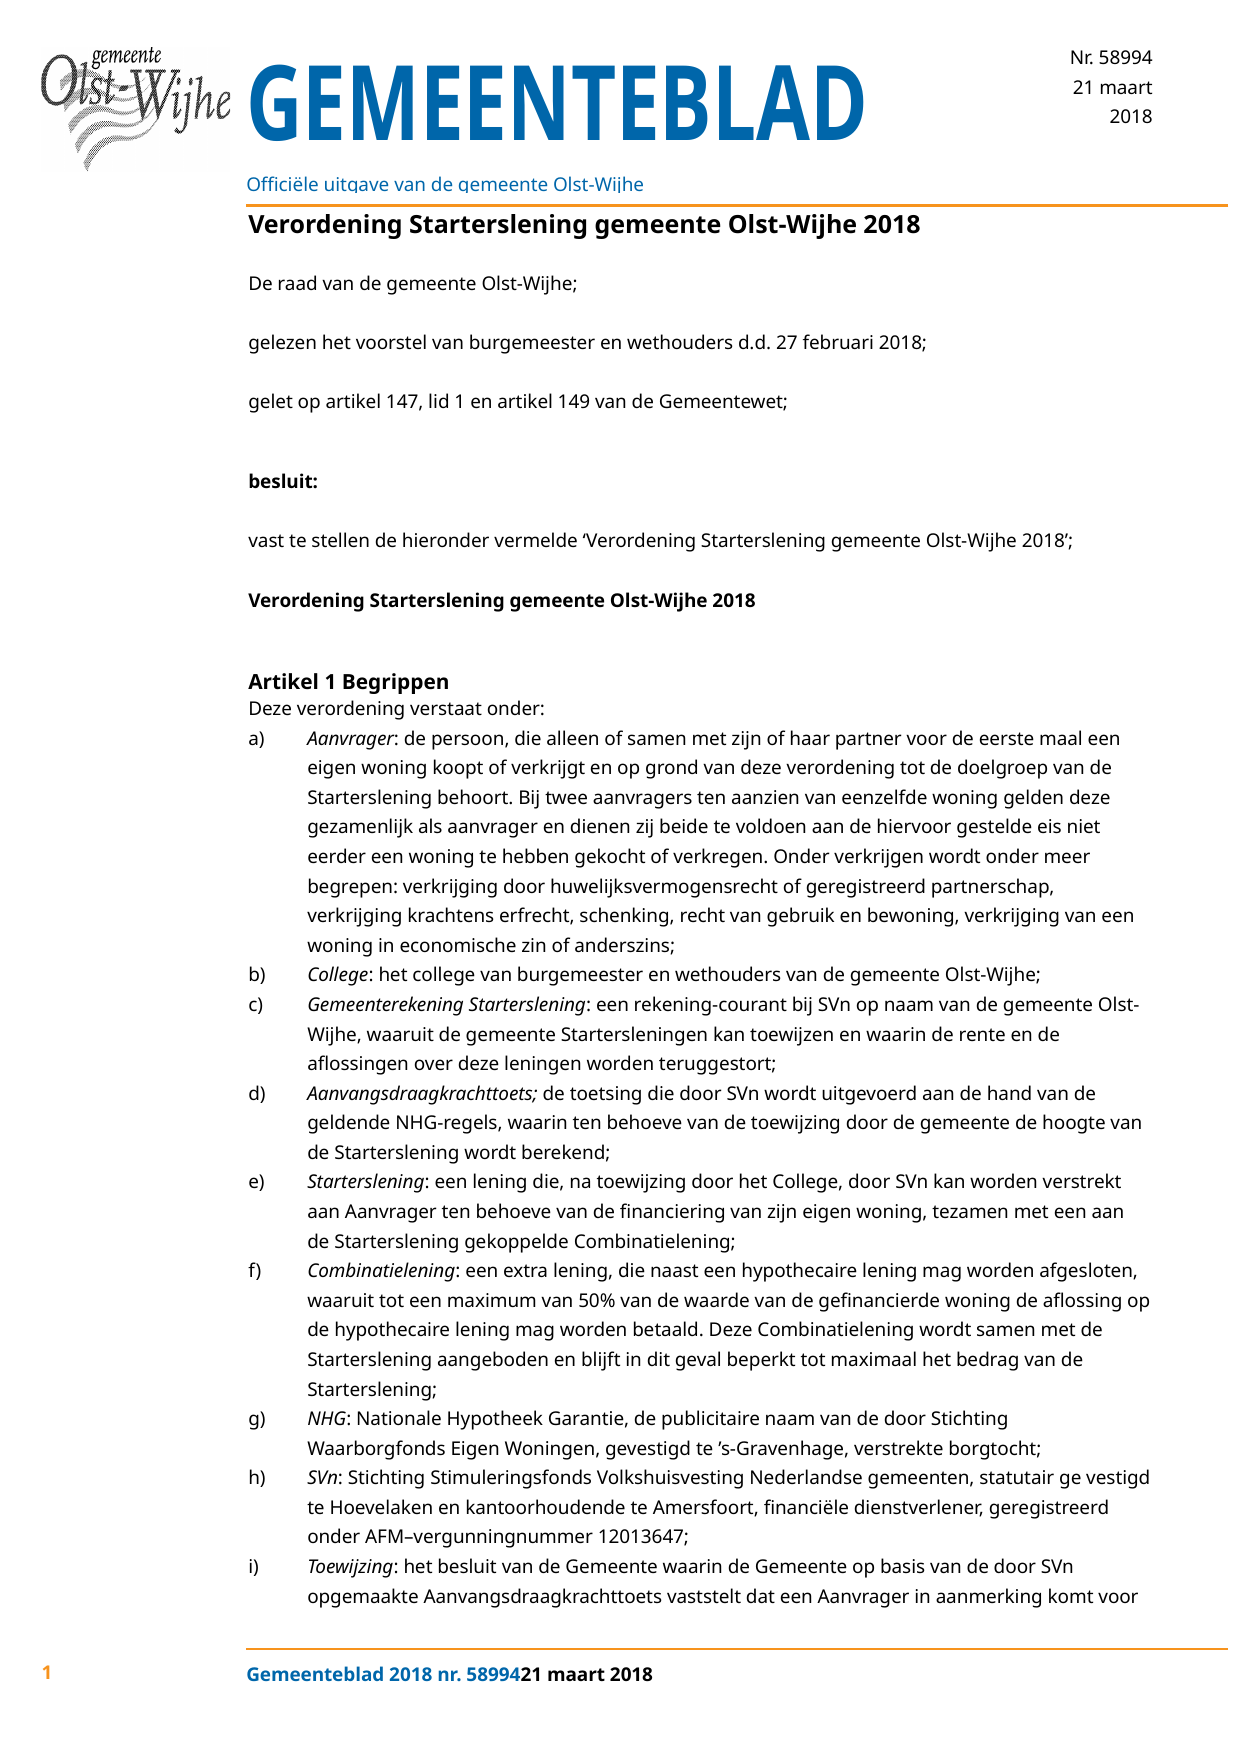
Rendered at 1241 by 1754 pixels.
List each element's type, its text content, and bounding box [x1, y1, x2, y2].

list Aanvrager: de persoon, die alleen of samen met zijn of haar partner voor de eerste maal een eigen woning koopt of verkrijgt en op grond van deze verordening tot de doelgroep van de Starterslening behoort. Bij twee aanvragers ten aanzien van eenzelfde woning gelden deze gezamenlijk als aanvrager en dienen zij beide te voldoen aan de hiervoor gestelde eis niet eerder een woning te hebben gekocht of verkregen. Onder verkrijgen wordt onder meer begrepen: verkrijging door huwelijksvermogensrecht of geregistreerd partnerschap, verkrijging krachtens erfrecht, schenking, recht van gebruik en bewoning, verkrijging van een woning in economische zin of anderszins; [248, 725, 1152, 958]
text De raad van de gemeente Olst-Wijhe; [248, 270, 1152, 296]
text Verordening Starterslening gemeente Olst-Wijhe 2018 [248, 207, 1152, 241]
text gelezen het voorstel van burgemeester en wethouders d.d. 27 februari 2018; [248, 329, 1152, 355]
text besluit: [248, 468, 1152, 494]
text Artikel 1 Begrippen [248, 667, 1152, 695]
picture [41, 47, 231, 172]
text Verordening Starterslening gemeente Olst-Wijhe 2018 [248, 587, 1152, 613]
list Starterslening: een lening die, na toewijzing door het College, door SVn kan worden verstrekt aan Aanvrager ten behoeve van de financiering van zijn eigen woning, tezamen met een aan de Starterslening gekoppelde Combinatielening; [248, 1169, 1152, 1253]
list Toewijzing: het besluit van de Gemeente waarin de Gemeente op basis van de door SVn opgemaakte Aanvangsdraagkrachttoets vaststelt dat een Aanvrager in aanmerking komt voor [248, 1553, 1152, 1608]
list Gemeenterekening Starterslening: een rekening-courant bij SVn op naam van de gemeente Olst-Wijhe, waaruit de gemeente Startersleningen kan toewijzen en waarin de rente en de aflossingen over deze leningen worden teruggestort; [248, 991, 1152, 1076]
list NHG: Nationale Hypotheek Garantie, de publicitaire naam van de door Stichting Waarborgfonds Eigen Woningen, gevestigd te ’s-Gravenhage, verstrekte borgtocht; [248, 1405, 1152, 1461]
list SVn: Stichting Stimuleringsfonds Volkshuisvesting Nederlandse gemeenten, statutair ge vestigd te Hoevelaken en kantoorhoudende te Amersfoort, financiële dienstverlener, geregistreerd onder AFM–vergunningnummer 12013647; [248, 1464, 1152, 1549]
list College: het college van burgemeester en wethouders van de gemeente Olst-Wijhe; [248, 962, 1152, 987]
list Aanvangsdraagkrachttoets; de toetsing die door SVn wordt uitgevoerd aan de hand van de geldende NHG-regels, waarin ten behoeve van de toewijzing door de gemeente de hoogte van de Starterslening wordt berekend; [248, 1080, 1152, 1165]
text vast te stellen de hieronder vermelde ‘Verordening Starterslening gemeente Olst-Wijhe 2018’; [248, 528, 1152, 553]
text gelet op artikel 147, lid 1 en artikel 149 van de Gemeentewet; [248, 389, 1152, 414]
text Deze verordening verstaat onder: [248, 695, 1152, 721]
list Combinatielening: een extra lening, die naast een hypothecaire lening mag worden afgesloten, waaruit tot een maximum van 50% van de waarde van de gefinancierde woning de aflossing op de hypothecaire lening mag worden betaald. Deze Combinatielening wordt samen met de Starterslening aangeboden en blijft in dit geval beperkt tot maximaal het bedrag van de Starterslening; [248, 1257, 1152, 1401]
